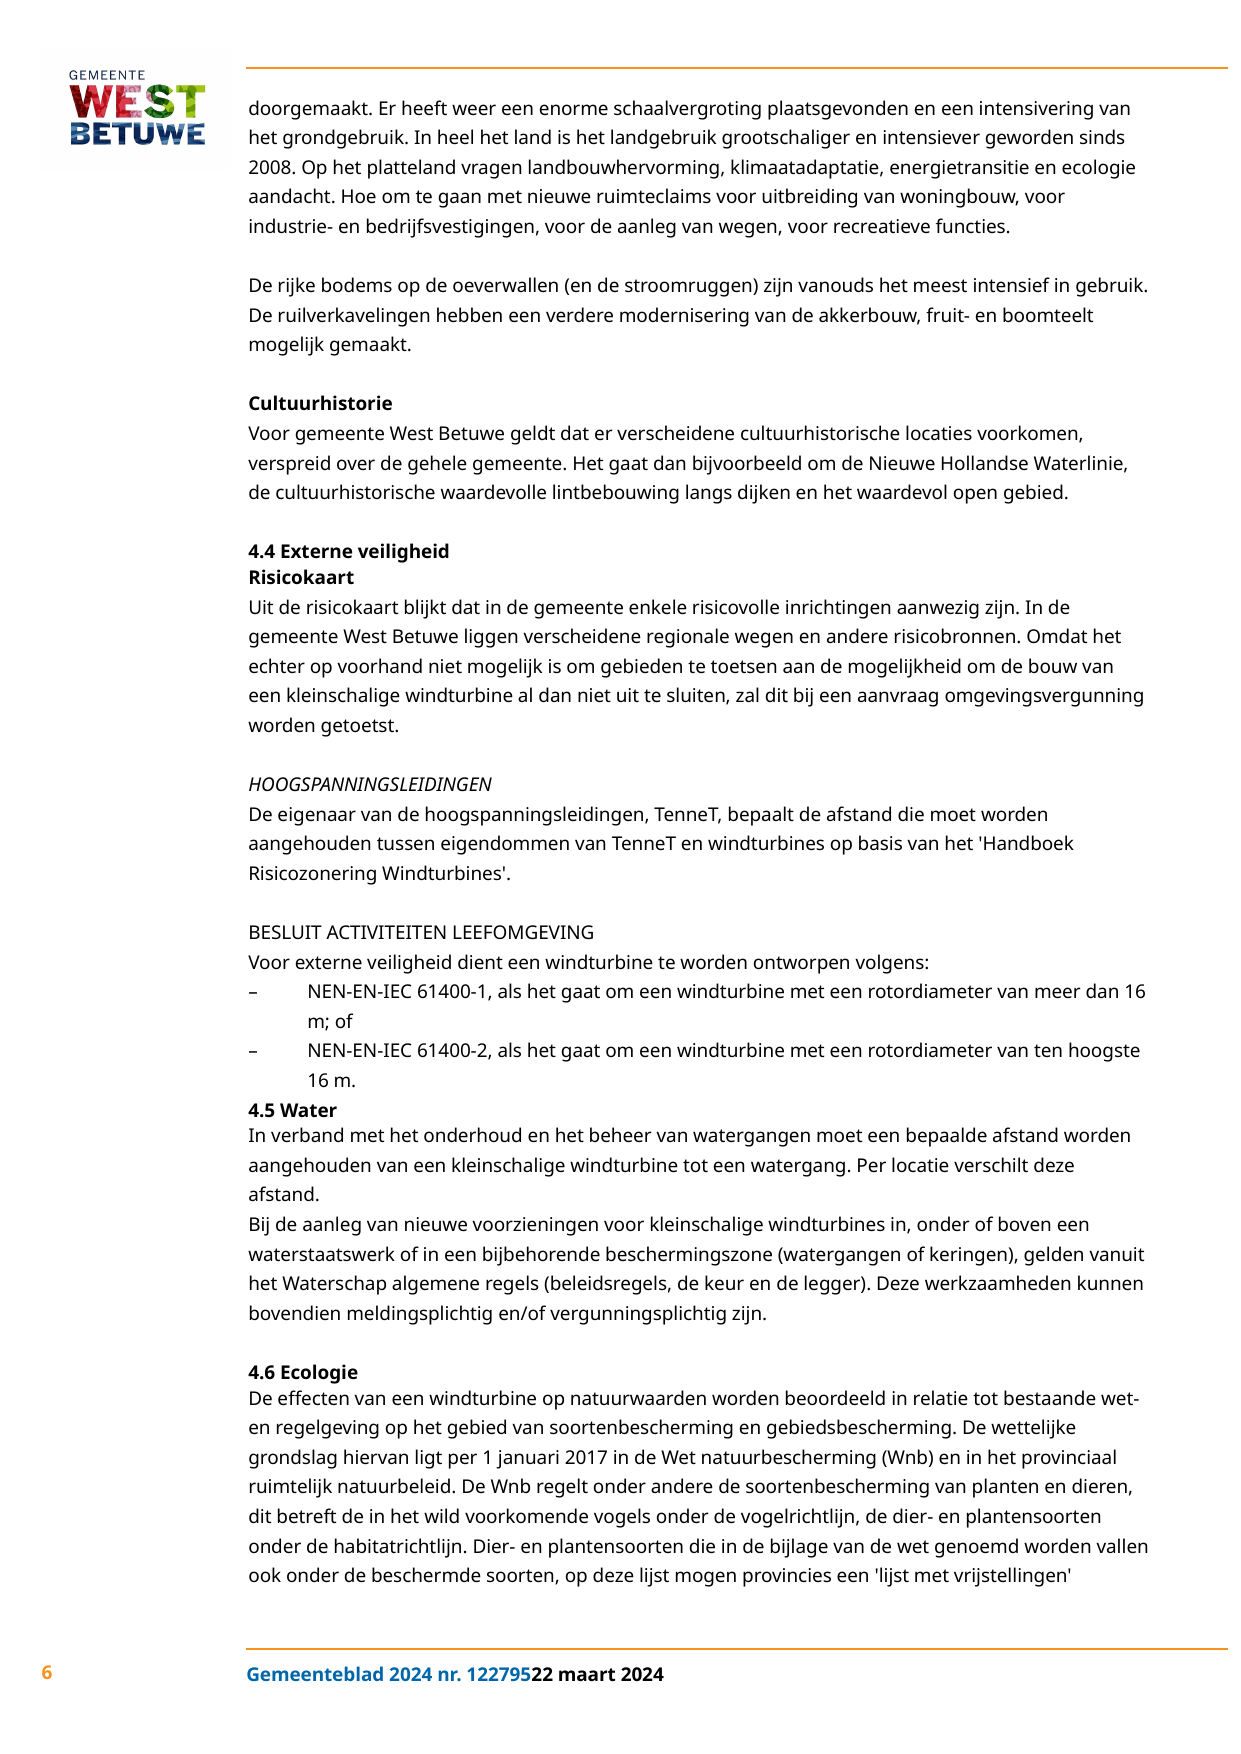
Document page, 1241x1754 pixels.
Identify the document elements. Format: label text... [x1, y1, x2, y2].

text De eigenaar van de hoogspanningsleidingen, TenneT, bepaalt de afstand die moet worden aangehouden tussen eigendommen van TenneT en windturbines op basis van het 'Handboek Risicozonering Windturbines'. [248, 801, 1152, 886]
text Cultuurhistorie [248, 391, 1152, 416]
text Voor gemeente West Betuwe geldt dat er verscheidene cultuurhistorische locaties voorkomen, verspreid over de gehele gemeente. Het gaat dan bijvoorbeeld om de Nieuwe Hollandse Waterlinie, de cultuurhistorische waardevolle lintbebouwing langs dijken en het waardevol open gebied. [248, 420, 1152, 505]
list NEN-EN-IEC 61400-2, als het gaat om een windturbine met een rotordiameter van ten hoogste 16 m. [248, 1038, 1152, 1093]
text De effecten van een windturbine op natuurwaarden worden beoordeeld in relatie tot bestaande wet- en regelgeving op het gebied van soortenbescherming en gebiedsbescherming. De wettelijke grondslag hiervan ligt per 1 januari 2017 in de Wet natuurbescherming (Wnb) en in het provinciaal ruimtelijk natuurbeleid. De Wnb regelt onder andere de soortenbescherming van planten en dieren, dit betreft de in het wild voorkomende vogels onder de vogelrichtlijn, de dier- en plantensoorten onder de habitatrichtlijn. Dier- en plantensoorten die in de bijlage van de wet genoemd worden vallen ook onder de beschermde soorten, op deze lijst mogen provincies een 'lijst met vrijstellingen' [248, 1385, 1152, 1588]
text 4.4 Externe veiligheid [248, 538, 1152, 564]
text 4.6 Ecologie [248, 1359, 1152, 1385]
text In verband met het onderhoud en het beheer van watergangen moet een bepaalde afstand worden aangehouden van een kleinschalige windturbine tot een watergang. Per locatie verschilt deze afstand. [248, 1122, 1152, 1207]
text Voor externe veiligheid dient een windturbine te worden ontworpen volgens: [248, 949, 1152, 974]
text BESLUIT ACTIVITEITEN LEEFOMGEVING [248, 919, 1152, 945]
text Uit de risicokaart blijkt dat in de gemeente enkele risicovolle inrichtingen aanwezig zijn. In de gemeente West Betuwe liggen verscheidene regionale wegen en andere risicobronnen. Omdat het echter op voorhand niet mogelijk is om gebieden te toetsen aan de mogelijkheid om de bouw van een kleinschalige windturbine al dan niet uit te sluiten, zal dit bij een aanvraag omgevingsvergunning worden getoetst. [248, 594, 1152, 738]
text Risicokaart [248, 564, 1152, 590]
picture [41, 47, 231, 172]
text HOOGSPANNINGSLEIDINGEN [248, 771, 1152, 797]
text De rijke bodems op de oeverwallen (en de stroomruggen) zijn vanouds het meest intensief in gebruik. De ruilverkavelingen hebben een verdere modernisering van de akkerbouw, fruit- en boomteelt mogelijk gemaakt. [248, 272, 1152, 357]
text Bij de aanleg van nieuwe voorzieningen voor kleinschalige windturbines in, onder of boven een waterstaatswerk of in een bijbehorende beschermingszone (watergangen of keringen), gelden vanuit het Waterschap algemene regels (beleidsregels, de keur en de legger). Deze werkzaamheden kunnen bovendien meldingsplichtig en/of vergunningsplichtig zijn. [248, 1211, 1152, 1326]
list NEN-EN-IEC 61400-1, als het gaat om een windturbine met een rotordiameter van meer dan 16 m; of [248, 978, 1152, 1034]
text doorgemaakt. Er heeft weer een enorme schaalvergroting plaatsgevonden en een intensivering van het grondgebruik. In heel het land is het landgebruik grootschaliger en intensiever geworden sinds 2008. Op het platteland vragen landbouwhervorming, klimaatadaptatie, energietransitie en ecologie aandacht. Hoe om te gaan met nieuwe ruimteclaims voor uitbreiding van woningbouw, voor industrie- en bedrijfsvestigingen, voor de aanleg van wegen, voor recreatieve functies. [248, 95, 1152, 239]
text 4.5 Water [248, 1097, 1152, 1122]
